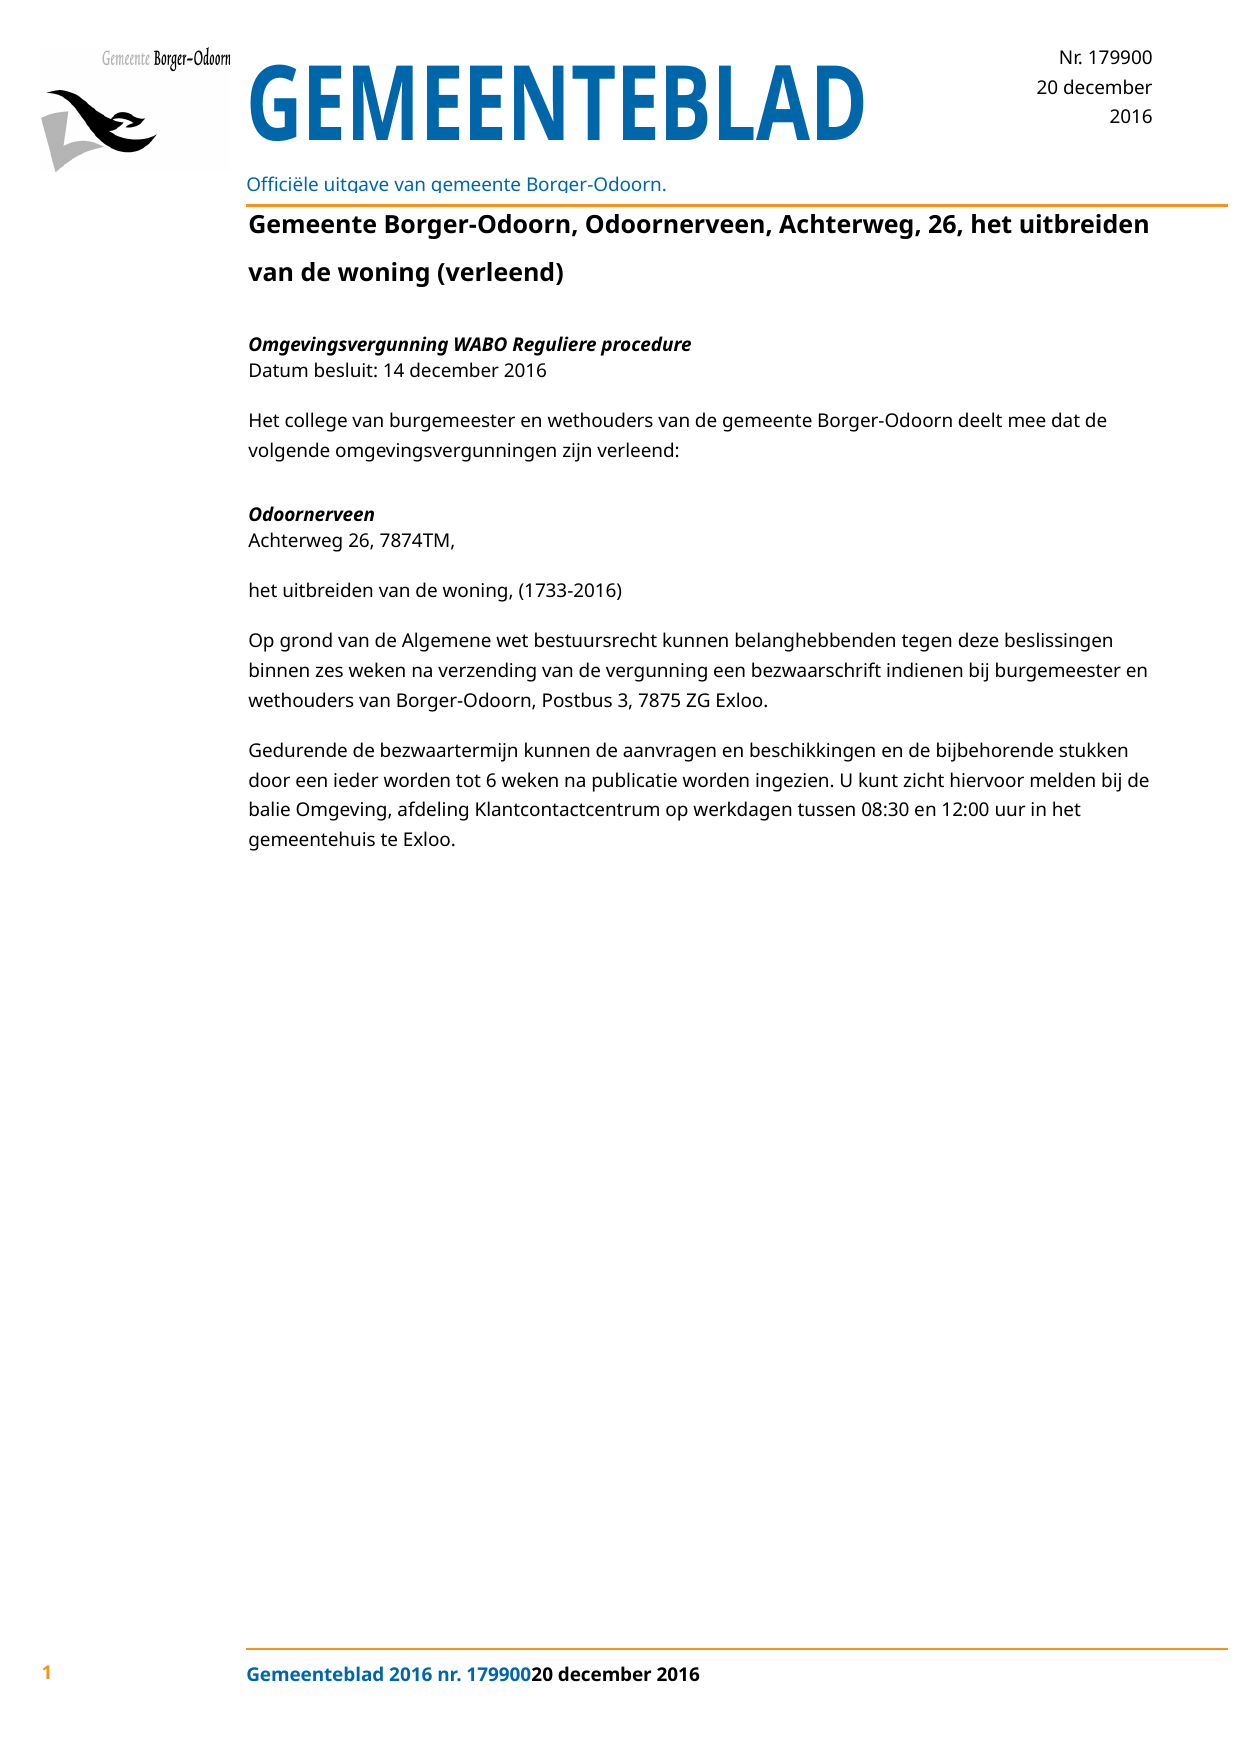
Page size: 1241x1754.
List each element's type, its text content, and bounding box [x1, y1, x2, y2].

text Datum besluit: 14 december 2016 [248, 357, 1152, 383]
text Op grond van de Algemene wet bestuursrecht kunnen belanghebbenden tegen deze beslissingen binnen zes weken na verzending van de vergunning een bezwaarschrift indienen bij burgemeester en wethouders van Borger-Odoorn, Postbus 3, 7875 ZG Exloo. [248, 628, 1152, 713]
picture [41, 47, 231, 172]
text het uitbreiden van de woning, (1733-2016) [248, 577, 1152, 603]
text Odoornerveen [248, 501, 1152, 527]
text Achterweg 26, 7874TM, [248, 527, 1152, 553]
text Gemeente Borger-Odoorn, Odoornerveen, Achterweg, 26, het uitbreiden van de woning (verleend) [248, 207, 1152, 288]
text Het college van burgemeester en wethouders van de gemeente Borger-Odoorn deelt mee dat de volgende omgevingsvergunningen zijn verleend: [248, 408, 1152, 463]
text Gedurende de bezwaartermijn kunnen de aanvragen en beschikkingen en de bijbehorende stukken door een ieder worden tot 6 weken na publicatie worden ingezien. U kunt zicht hiervoor melden bij de balie Omgeving, afdeling Klantcontactcentrum op werkdagen tussen 08:30 en 12:00 uur in het gemeentehuis te Exloo. [248, 737, 1152, 852]
text Omgevingsvergunning WABO Reguliere procedure [248, 331, 1152, 357]
